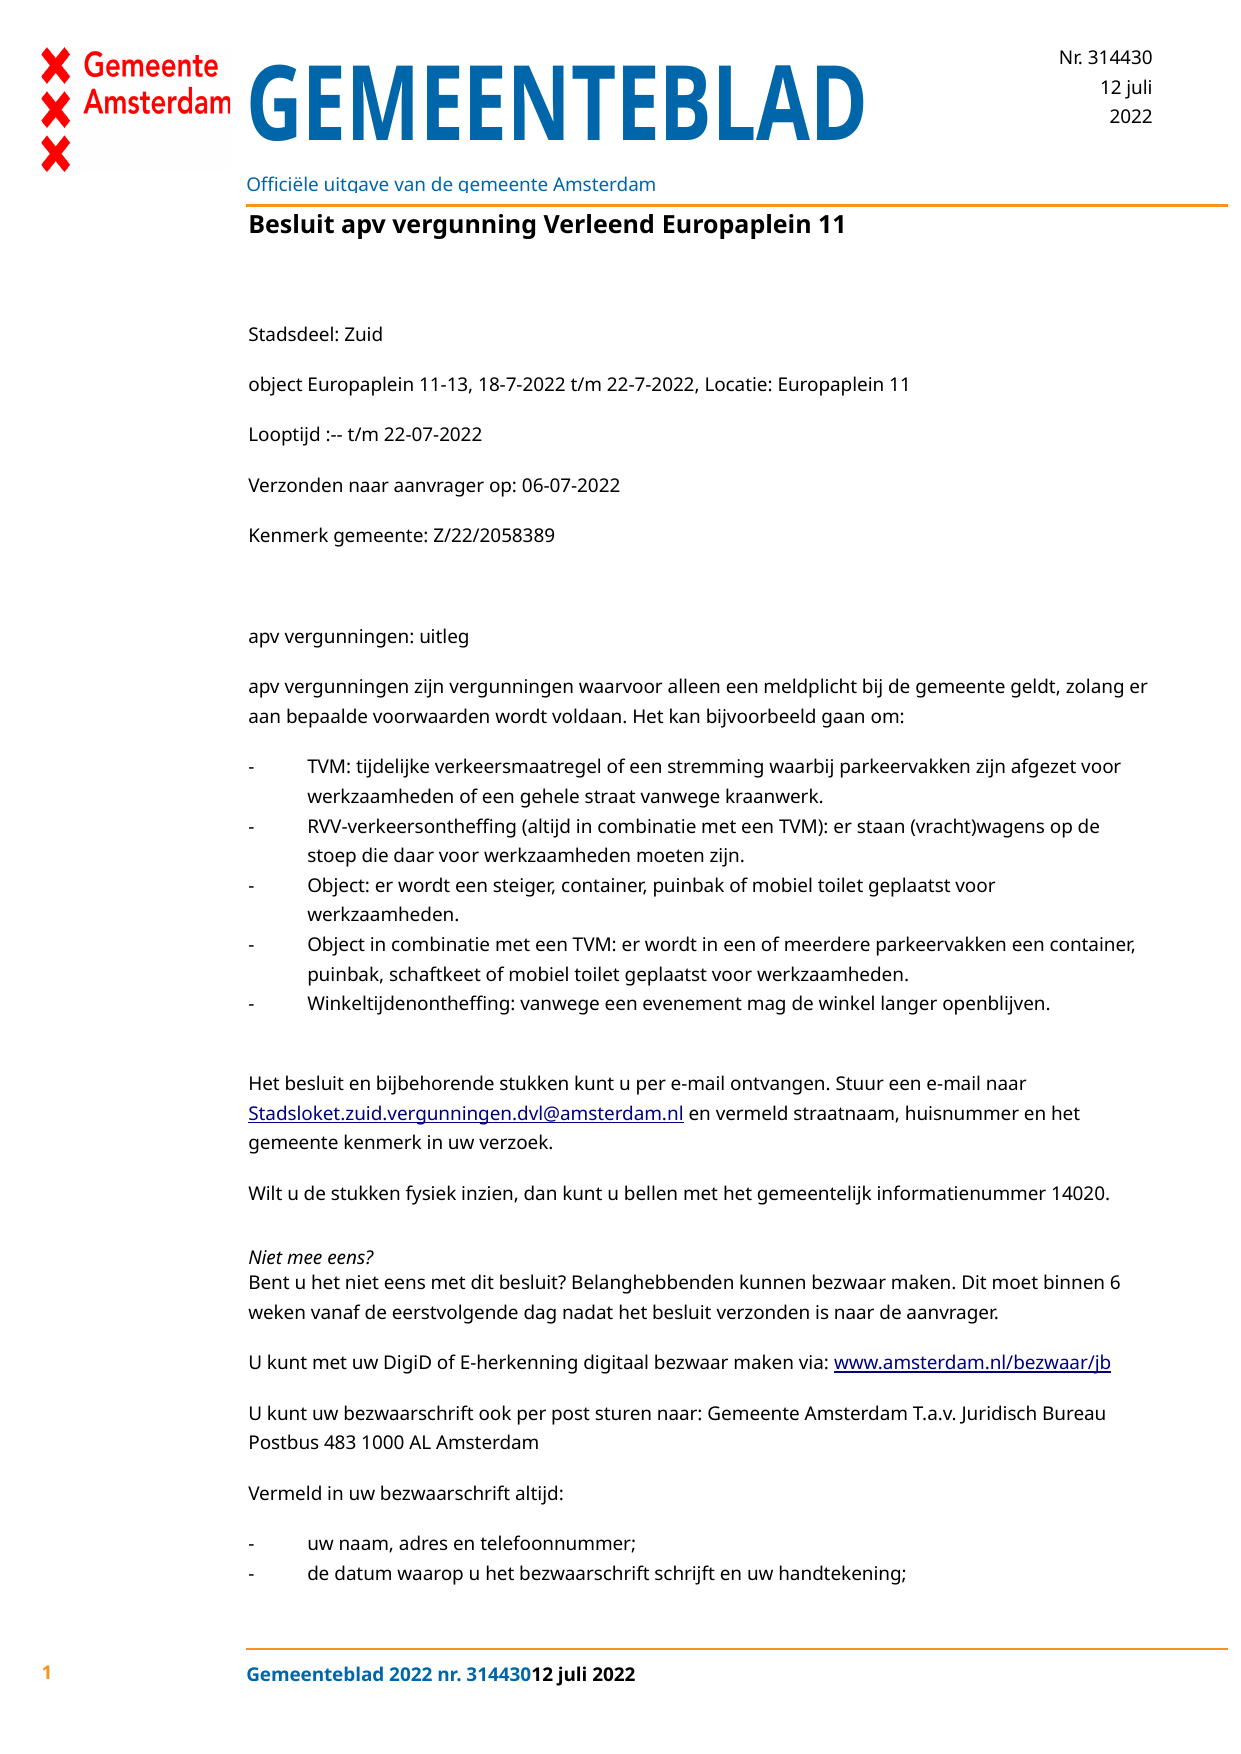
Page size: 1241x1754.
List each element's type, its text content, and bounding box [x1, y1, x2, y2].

text Verzonden naar aanvrager op: 06-07-2022 [248, 472, 1152, 498]
list Object in combinatie met een TVM: er wordt in een of meerdere parkeervakken een container, puinbak, schaftkeet of mobiel toilet geplaatst voor werkzaamheden. [248, 931, 1152, 986]
text U kunt met uw DigiD of E-herkenning digitaal bezwaar maken via: www.amsterdam.nl/bezwaar/jb [248, 1349, 1152, 1375]
list Object: er wordt een steiger, container, puinbak of mobiel toilet geplaatst voor werkzaamheden. [248, 872, 1152, 927]
text Kenmerk gemeente: Z/22/2058389 [248, 522, 1152, 548]
text Bent u het niet eens met dit besluit? Belanghebbenden kunnen bezwaar maken. Dit moet binnen 6 weken vanaf de eerstvolgende dag nadat het besluit verzonden is naar de aanvrager. [248, 1269, 1152, 1325]
list Winkeltijdenontheffing: vanwege een evenement mag de winkel langer openblijven. [248, 990, 1152, 1016]
text apv vergunningen zijn vergunningen waarvoor alleen een meldplicht bij de gemeente geldt, zolang er aan bepaalde voorwaarden wordt voldaan. Het kan bijvoorbeeld gaan om: [248, 674, 1152, 729]
text U kunt uw bezwaarschrift ook per post sturen naar: Gemeente Amsterdam T.a.v. Juridisch Bureau Postbus 483 1000 AL Amsterdam [248, 1400, 1152, 1455]
text Niet mee eens? [248, 1244, 1152, 1269]
text Looptijd :-- t/m 22-07-2022 [248, 422, 1152, 447]
text object Europaplein 11-13, 18-7-2022 t/m 22-7-2022, Locatie: Europaplein 11 [248, 371, 1152, 397]
text apv vergunningen: uitleg [248, 623, 1152, 649]
text Wilt u de stukken fysiek inzien, dan kunt u bellen met het gemeentelijk informatienummer 14020. [248, 1180, 1152, 1206]
text Vermeld in uw bezwaarschrift altijd: [248, 1480, 1152, 1506]
text Het besluit en bijbehorende stukken kunt u per e-mail ontvangen. Stuur een e-mail naar Stadsloket.zuid.vergunningen.dvl@amsterdam.nl en vermeld straatnaam, huisnummer en het gemeente kenmerk in uw verzoek. [248, 1070, 1152, 1155]
list de datum waarop u het bezwaarschrift schrijft en uw handtekening; [248, 1560, 1152, 1586]
picture [41, 47, 231, 172]
list uw naam, adres en telefoonnummer; [248, 1530, 1152, 1556]
text Besluit apv vergunning Verleend Europaplein 11 [248, 207, 1152, 241]
list RVV-verkeersontheffing (altijd in combinatie met een TVM): er staan (vracht)wagens op de stoep die daar voor werkzaamheden moeten zijn. [248, 813, 1152, 868]
list TVM: tijdelijke verkeersmaatregel of een stremming waarbij parkeervakken zijn afgezet voor werkzaamheden of een gehele straat vanwege kraanwerk. [248, 754, 1152, 809]
text Stadsdeel: Zuid [248, 321, 1152, 346]
